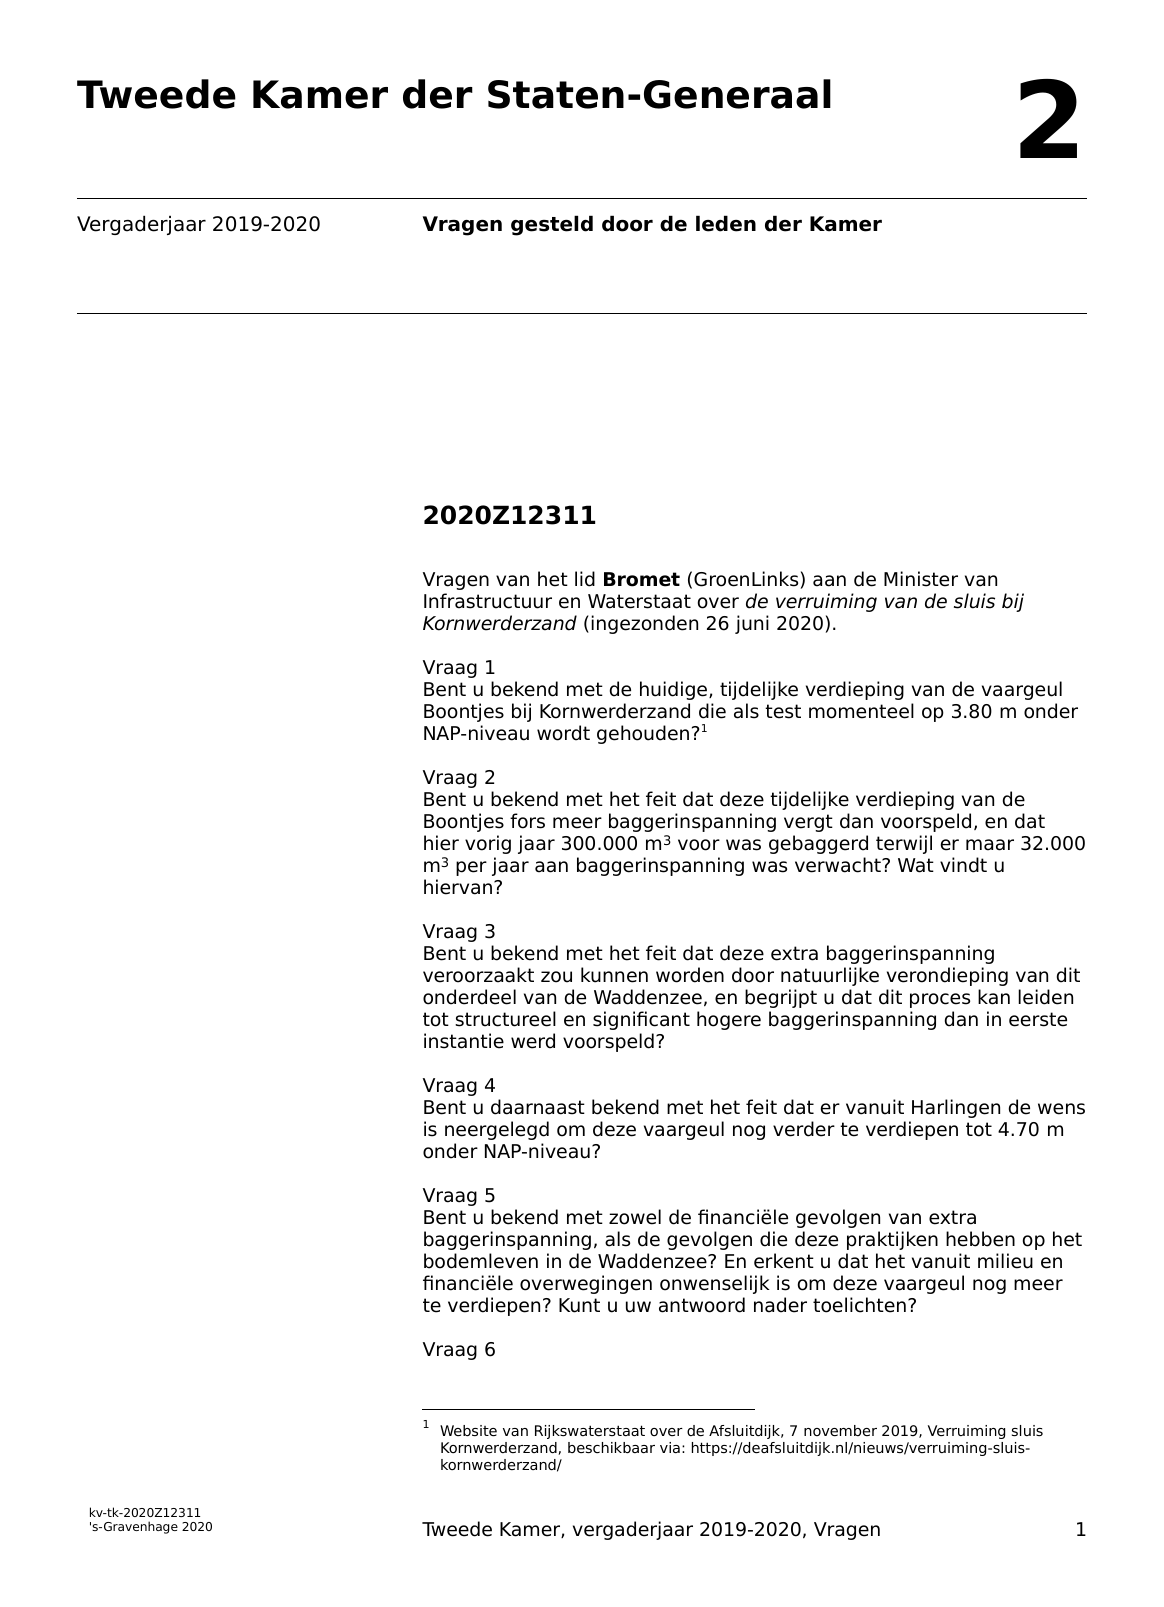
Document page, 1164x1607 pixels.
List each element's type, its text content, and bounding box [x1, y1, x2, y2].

text kv-tk-2020Z12311 [88, 1506, 323, 1520]
text Bent u bekend met het feit dat deze tijdelijke verdieping van de Boontjes fors meer baggerinspanning vergt dan voorspeld, en dat hier vorig jaar 300.000 m3 voor was gebaggerd terwijl er maar 32.000 m3 per jaar aan baggerinspanning was verwacht? Wat vindt u hiervan? [422, 789, 1087, 899]
text Vraag 4 [422, 1075, 1087, 1097]
text Bent u bekend met zowel de financiële gevolgen van extra baggerinspanning, als de gevolgen die deze praktijken hebben op het bodemleven in de Waddenzee? En erkent u dat het vanuit milieu en financiële overwegingen onwenselijk is om deze vaargeul nog meer te verdiepen? Kunt u uw antwoord nader toelichten? [422, 1207, 1087, 1317]
text Vraag 1 [422, 657, 1087, 679]
text Bent u bekend met de huidige, tijdelijke verdieping van de vaargeul Boontjes bij Kornwerderzand die als test momenteel op 3.80 m onder NAP-niveau wordt gehouden? [422, 679, 1087, 745]
text Bent u daarnaast bekend met het feit dat er vanuit Harlingen de wens is neergelegd om deze vaargeul nog verder te verdiepen tot 4.70 m onder NAP-niveau? [422, 1097, 1087, 1163]
text 2020Z12311 [422, 501, 1087, 531]
table_cell Vragen gesteld door de leden der Kamer [422, 199, 1087, 313]
text Vraag 6 [422, 1339, 1087, 1361]
text Bent u bekend met het feit dat deze extra baggerinspanning veroorzaakt zou kunnen worden door natuurlijke verondieping van dit onderdeel van de Waddenzee, en begrijpt u dat dit proces kan leiden tot structureel en significant hogere baggerinspanning dan in eerste instantie werd voorspeld? [422, 943, 1087, 1053]
text Vragen van het lid Bromet (GroenLinks) aan de Minister van Infrastructuur en Waterstaat over de verruiming van de sluis bij Kornwerderzand (ingezonden 26 juni 2020). [422, 569, 1087, 635]
text Vraag 5 [422, 1185, 1087, 1207]
text 's-Gravenhage 2020 [88, 1520, 323, 1534]
text Website van Rijkswaterstaat over de Afsluitdijk, 7 november 2019, Verruiming sluis Kornwerderzand, beschikbaar via: https://deafsluitdijk.nl/nieuws/verruiming-sluis-kornwerderzand/ [422, 1418, 1087, 1474]
text Vraag 3 [422, 921, 1087, 943]
table_header 2 [886, 59, 1087, 198]
table_header Tweede Kamer der Staten-Generaal [77, 59, 886, 198]
table_cell Vergaderjaar 2019-2020 [77, 199, 422, 313]
text Vraag 2 [422, 767, 1087, 789]
